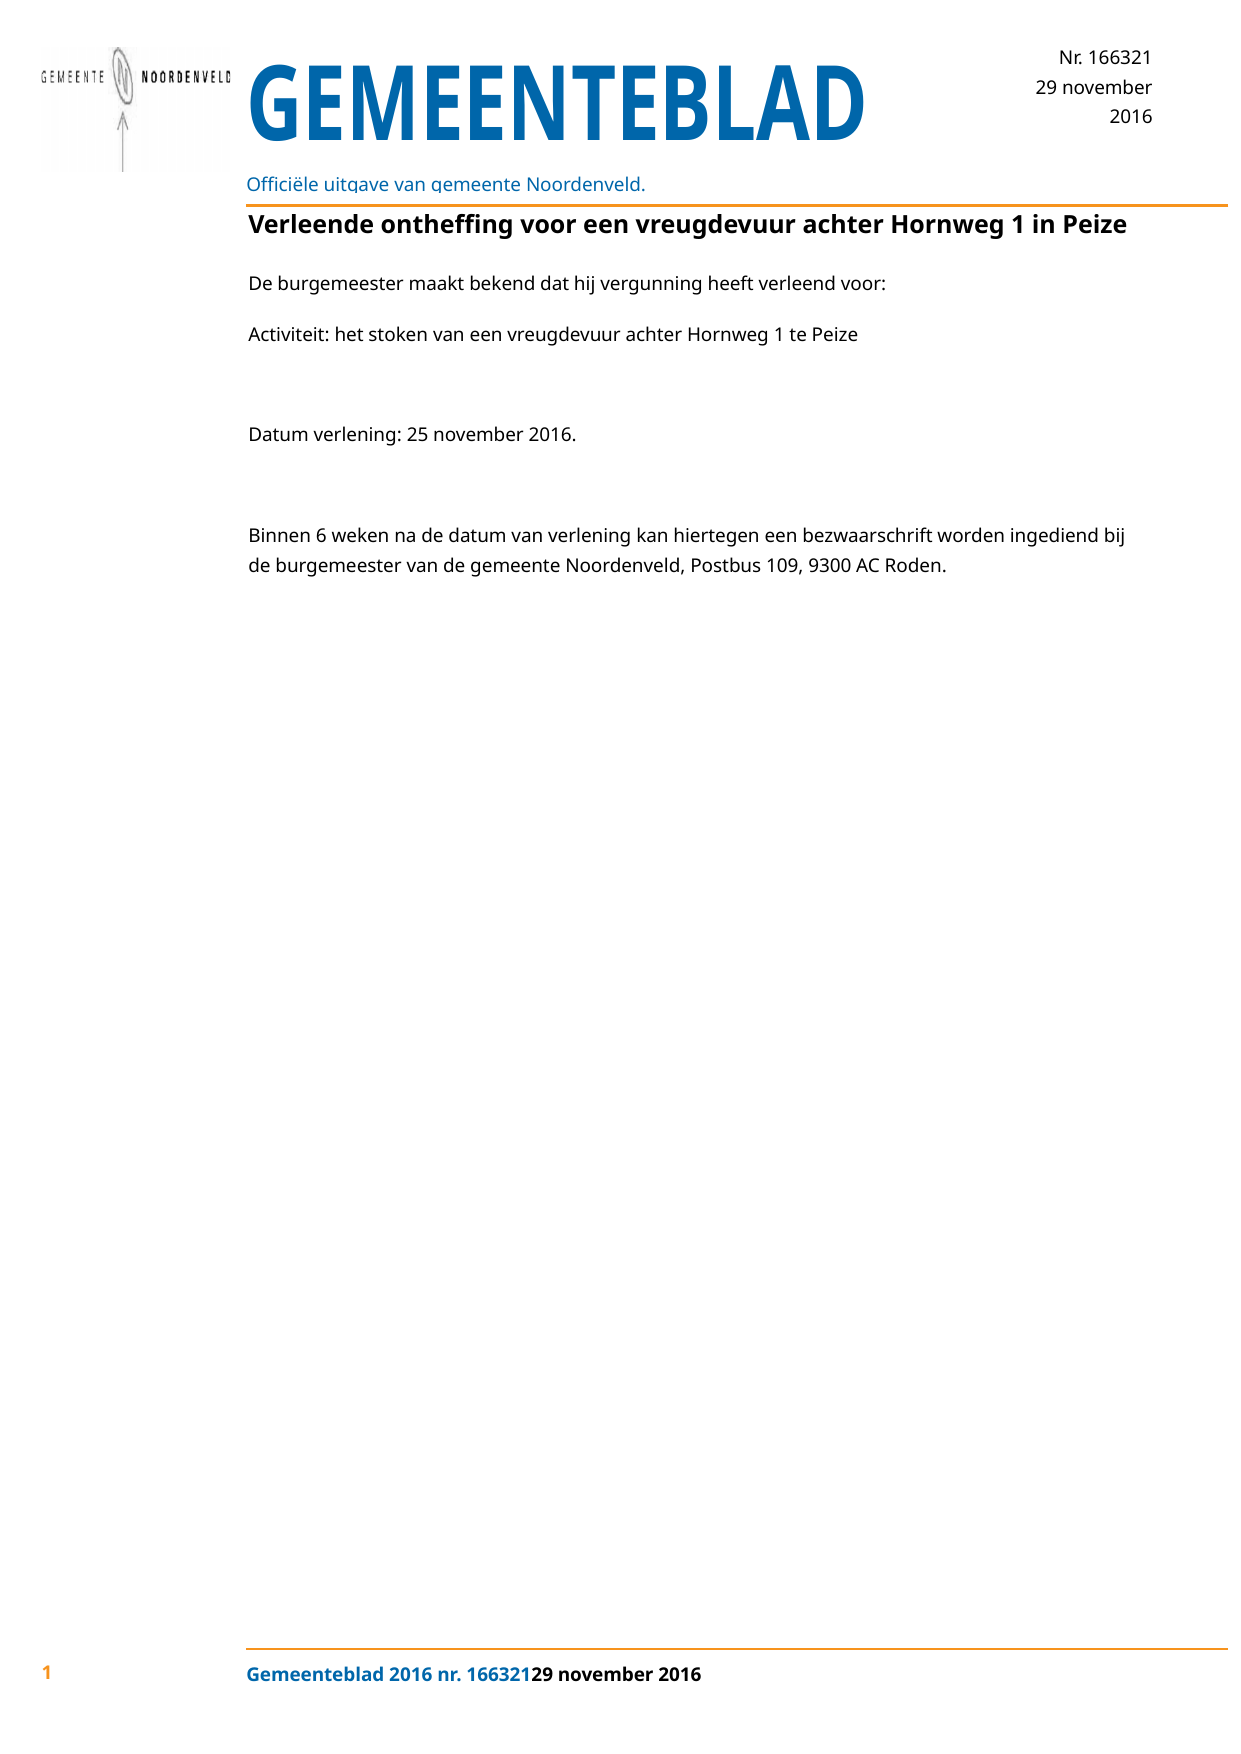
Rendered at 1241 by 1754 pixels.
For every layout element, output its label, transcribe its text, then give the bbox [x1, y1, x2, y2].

picture [41, 47, 231, 172]
text Datum verlening: 25 november 2016. [248, 422, 1152, 447]
text Binnen 6 weken na de datum van verlening kan hiertegen een bezwaarschrift worden ingediend bij de burgemeester van de gemeente Noordenveld, Postbus 109, 9300 AC Roden. [248, 522, 1152, 578]
text Activiteit: het stoken van een vreugdevuur achter Hornweg 1 te Peize [248, 321, 1152, 346]
text Verleende ontheffing voor een vreugdevuur achter Hornweg 1 in Peize [248, 207, 1152, 241]
text De burgemeester maakt bekend dat hij vergunning heeft verleend voor: [248, 270, 1152, 296]
